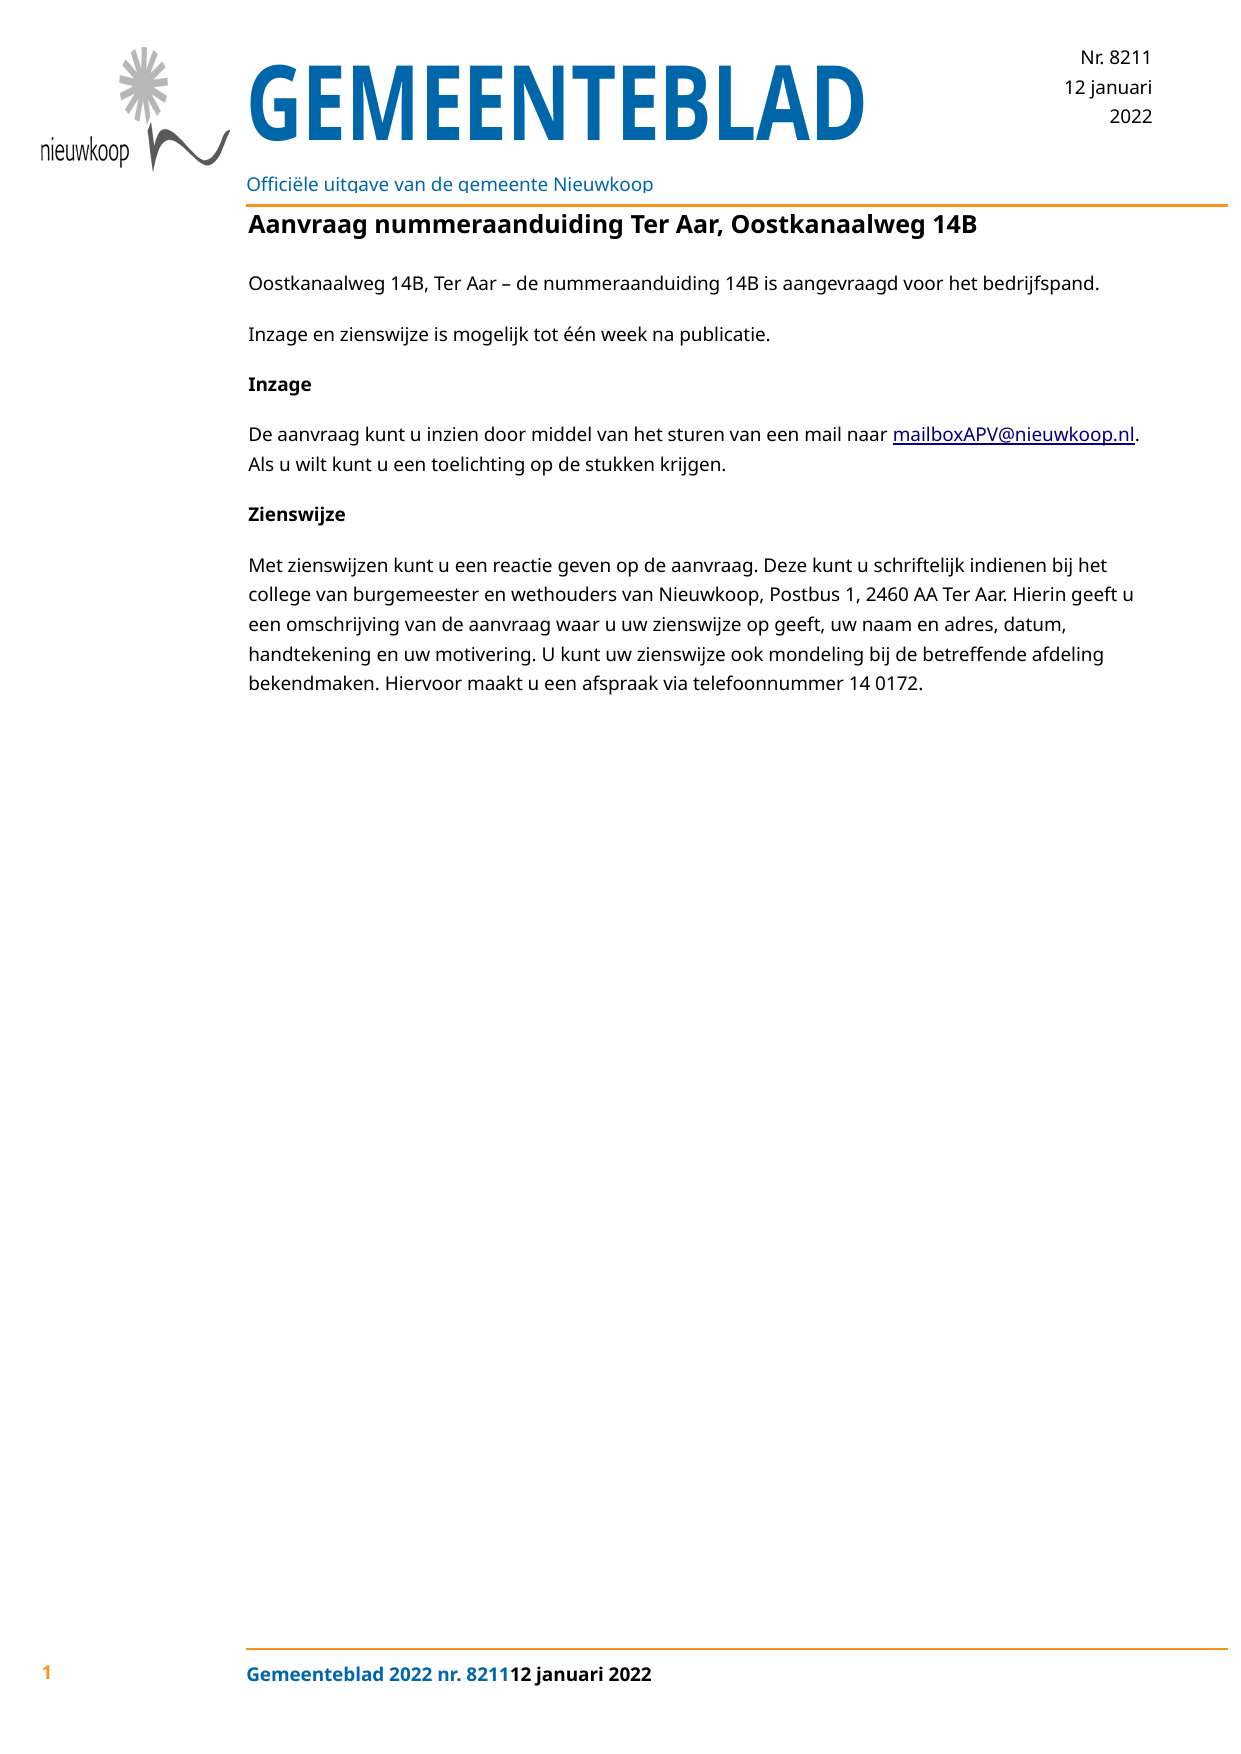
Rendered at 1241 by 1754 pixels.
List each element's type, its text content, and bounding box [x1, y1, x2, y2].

text Inzage [248, 371, 1152, 397]
text De aanvraag kunt u inzien door middel van het sturen van een mail naar mailboxAPV@nieuwkoop.nl. Als u wilt kunt u een toelichting op de stukken krijgen. [248, 422, 1152, 477]
text Inzage en zienswijze is mogelijk tot één week na publicatie. [248, 321, 1152, 346]
text Oostkanaalweg 14B, Ter Aar – de nummeraanduiding 14B is aangevraagd voor het bedrijfspand. [248, 270, 1152, 296]
text Met zienswijzen kunt u een reactie geven op de aanvraag. Deze kunt u schriftelijk indienen bij het college van burgemeester en wethouders van Nieuwkoop, Postbus 1, 2460 AA Ter Aar. Hierin geeft u een omschrijving van de aanvraag waar u uw zienswijze op geeft, uw naam en adres, datum, handtekening en uw motivering. U kunt uw zienswijze ook mondeling bij de betreffende afdeling bekendmaken. Hiervoor maakt u een afspraak via telefoonnummer 14 0172. [248, 552, 1152, 696]
text Zienswijze [248, 502, 1152, 527]
text Aanvraag nummeraanduiding Ter Aar, Oostkanaalweg 14B [248, 207, 1152, 241]
picture [41, 47, 231, 172]
